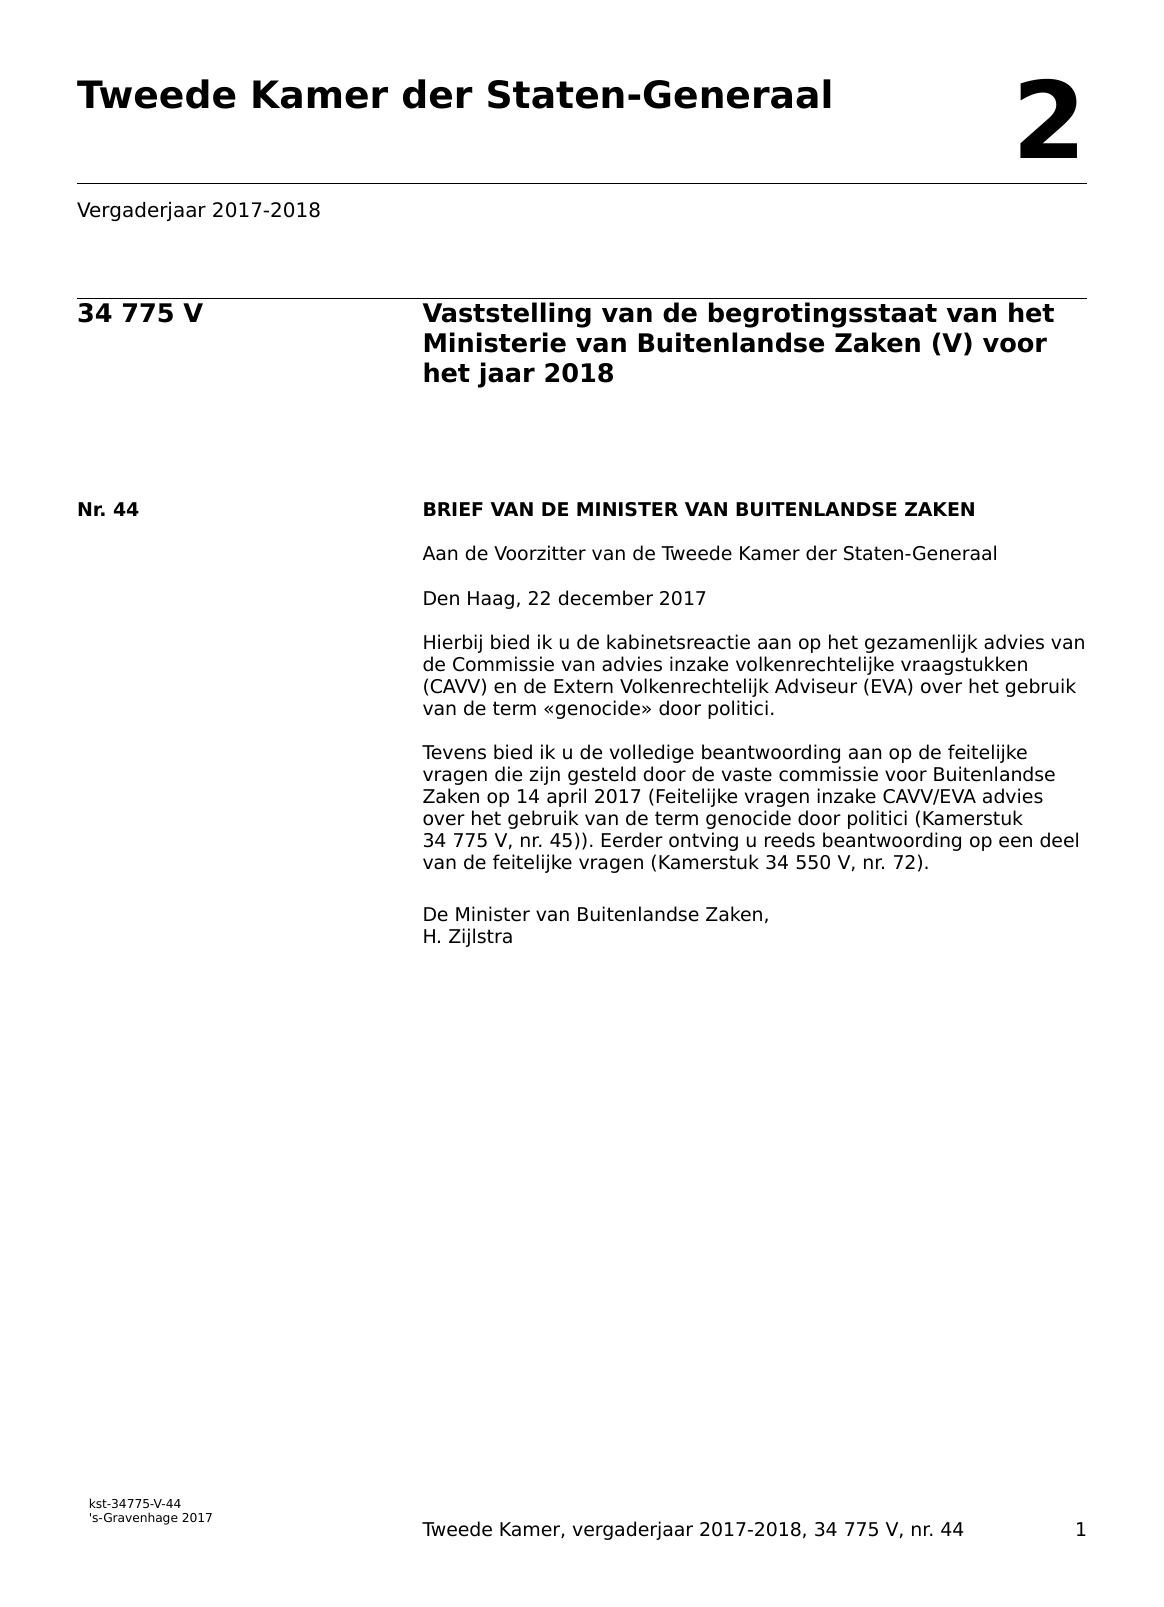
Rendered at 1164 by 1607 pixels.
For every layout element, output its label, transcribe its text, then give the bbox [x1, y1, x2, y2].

text 's-Gravenhage 2017 [88, 1511, 323, 1525]
table_cell Vergaderjaar 2017-2018 [77, 184, 1087, 298]
text Den Haag, 22 december 2017 [422, 587, 1087, 609]
text De Minister van Buitenlandse Zaken, H. Zijlstra [422, 903, 1087, 947]
table_header Tweede Kamer der Staten-Generaal [77, 59, 886, 183]
text Tevens bied ik u de volledige beantwoording aan op de feitelijke vragen die zijn gesteld door de vaste commissie voor Buitenlandse Zaken op 14 april 2017 (Feitelijke vragen inzake CAVV/EVA advies over het gebruik van de term genocide door politici (Kamerstuk 34 775 V, nr. 45)). Eerder ontving u reeds beantwoording op een deel van de feitelijke vragen (Kamerstuk 34 550 V, nr. 72). [422, 742, 1087, 873]
subtitle Nr. 44 BRIEF VAN DE MINISTER VAN BUITENLANDSE ZAKEN [77, 499, 1087, 521]
subtitle 34 775 V Vaststelling van de begrotingsstaat van het Ministerie van Buitenlandse Zaken (V) voor het jaar 2018 [77, 299, 1087, 388]
text Aan de Voorzitter van de Tweede Kamer der Staten-Generaal [422, 543, 1087, 565]
text Hierbij bied ik u de kabinetsreactie aan op het gezamenlijk advies van de Commissie van advies inzake volkenrechtelijke vraagstukken (CAVV) en de Extern Volkenrechtelijk Adviseur (EVA) over het gebruik van de term «genocide» door politici. [422, 632, 1087, 719]
text kst-34775-V-44 [88, 1497, 323, 1511]
table_header 2 [886, 59, 1087, 183]
